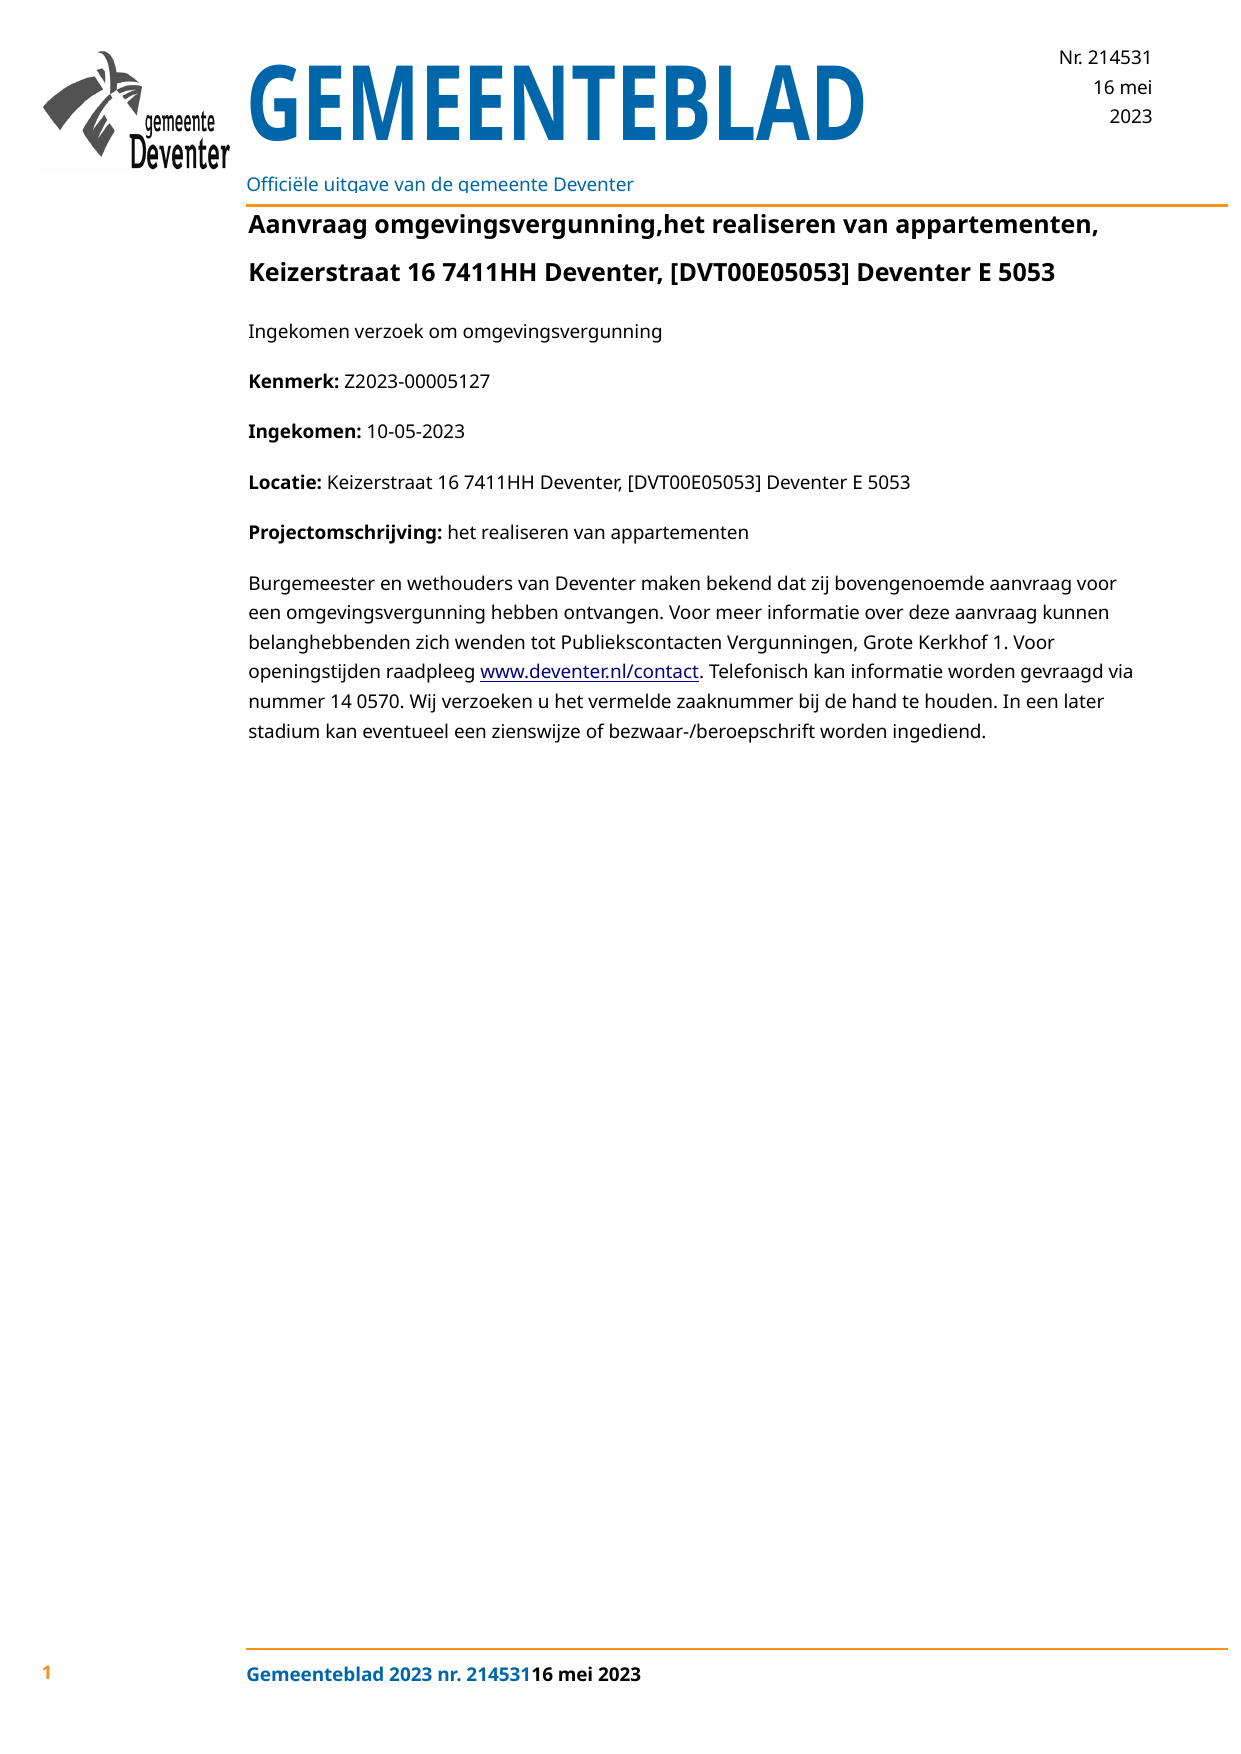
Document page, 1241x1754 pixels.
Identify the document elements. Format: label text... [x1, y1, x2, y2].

picture [41, 47, 231, 172]
text Kenmerk: Z2023-00005127 [248, 368, 1152, 394]
text Burgemeester en wethouders van Deventer maken bekend dat zij bovengenoemde aanvraag voor een omgevingsvergunning hebben ontvangen. Voor meer informatie over deze aanvraag kunnen belanghebbenden zich wenden tot Publiekscontacten Vergunningen, Grote Kerkhof 1. Voor openingstijden raadpleeg www.deventer.nl/contact. Telefonisch kan informatie worden gevraagd via nummer 14 0570. Wij verzoeken u het vermelde zaaknummer bij de hand te houden. In een later stadium kan eventueel een zienswijze of bezwaar-/beroepschrift worden ingediend. [248, 570, 1152, 744]
text Ingekomen verzoek om omgevingsvergunning [248, 318, 1152, 344]
text Ingekomen: 10-05-2023 [248, 419, 1152, 444]
text Aanvraag omgevingsvergunning,het realiseren van appartementen, Keizerstraat 16 7411HH Deventer, [DVT00E05053] Deventer E 5053 [248, 207, 1152, 288]
text Projectomschrijving: het realiseren van appartementen [248, 519, 1152, 545]
text Locatie: Keizerstraat 16 7411HH Deventer, [DVT00E05053] Deventer E 5053 [248, 469, 1152, 495]
